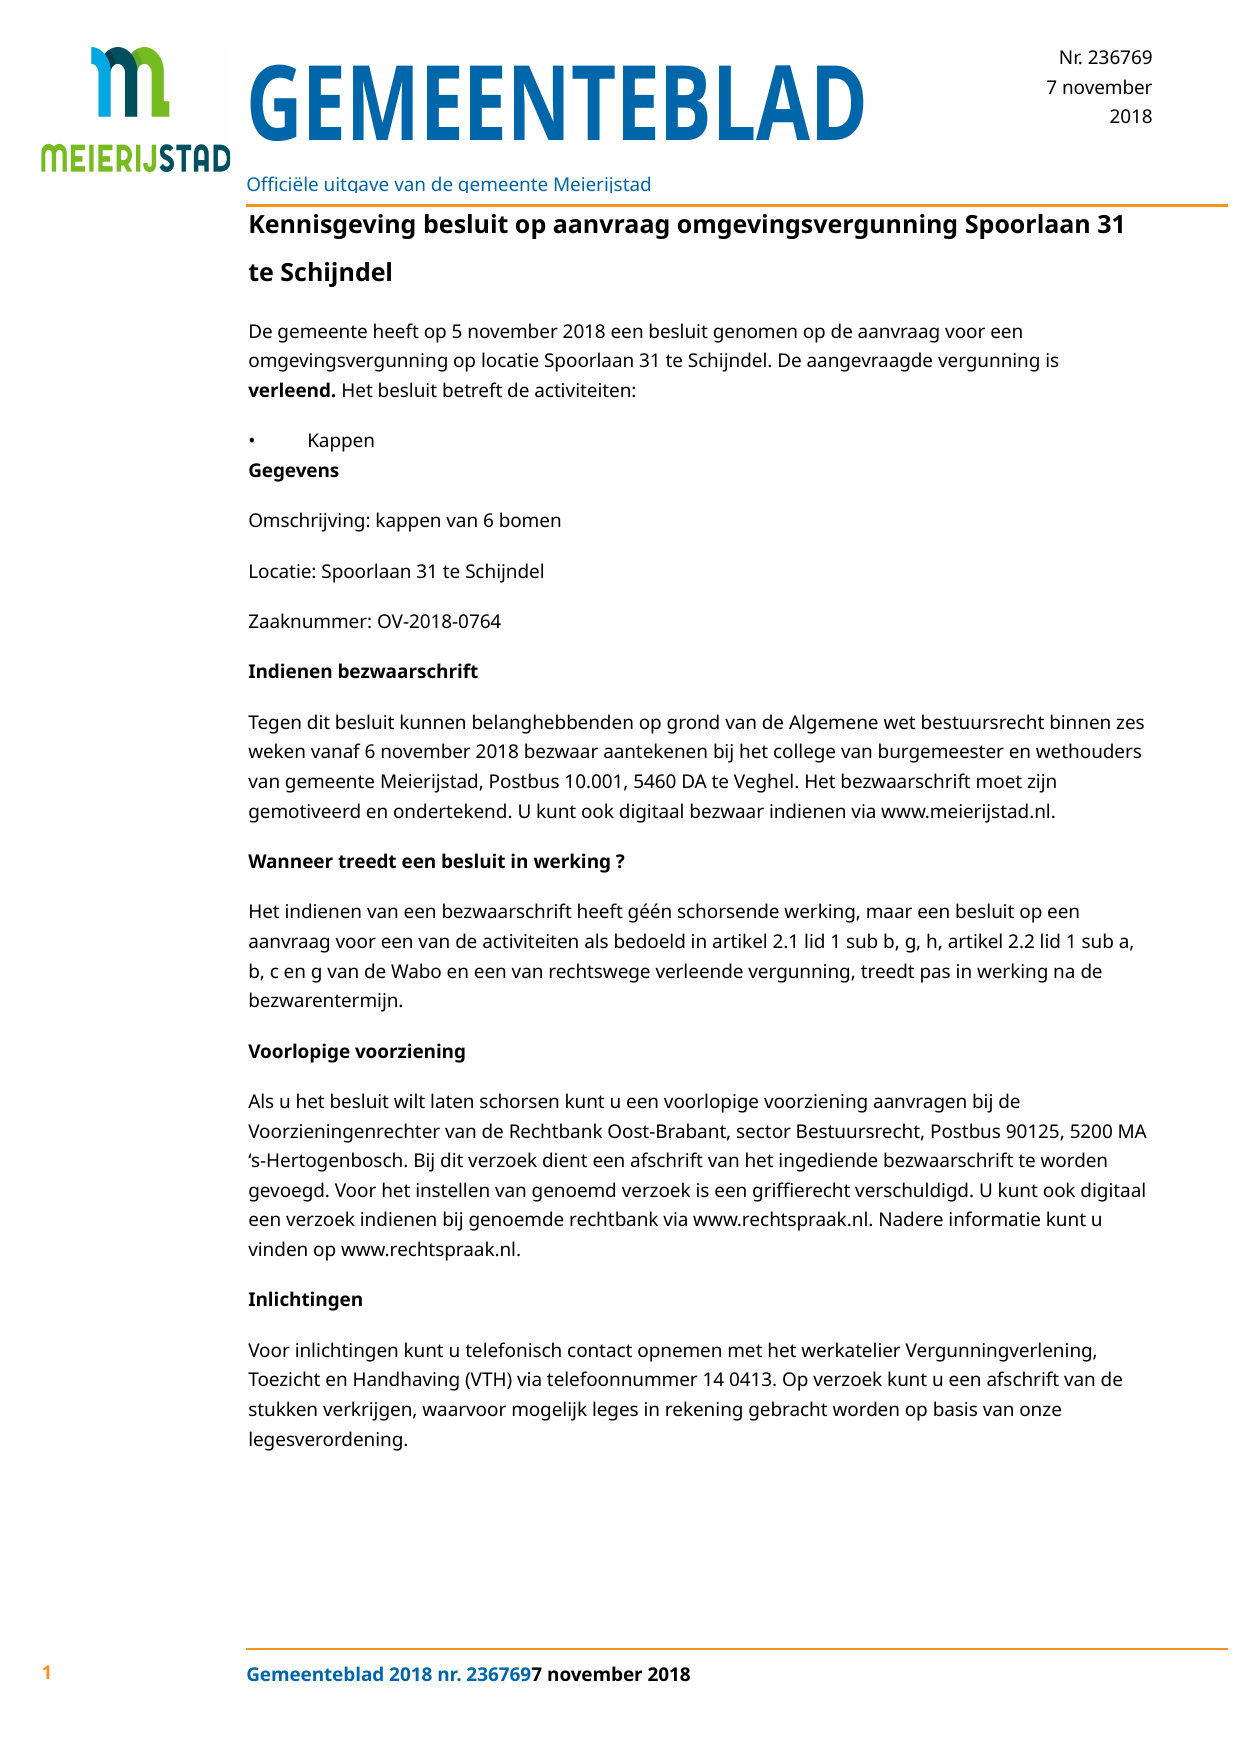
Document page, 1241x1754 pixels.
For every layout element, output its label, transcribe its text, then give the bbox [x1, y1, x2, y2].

text Gegevens [248, 457, 1152, 483]
list Kappen [248, 427, 1152, 453]
picture [41, 47, 231, 172]
text Locatie: Spoorlaan 31 te Schijndel [248, 558, 1152, 584]
text Voor inlichtingen kunt u telefonisch contact opnemen met het werkatelier Vergunningverlening, Toezicht en Handhaving (VTH) via telefoonnummer 14 0413. Op verzoek kunt u een afschrift van de stukken verkrijgen, waarvoor mogelijk leges in rekening gebracht worden op basis van onze legesverordening. [248, 1337, 1152, 1452]
text Voorlopige voorziening [248, 1038, 1152, 1064]
text Zaaknummer: OV-2018-0764 [248, 608, 1152, 634]
text Wanneer treedt een besluit in werking ? [248, 848, 1152, 874]
text Tegen dit besluit kunnen belanghebbenden op grond van de Algemene wet bestuursrecht binnen zes weken vanaf 6 november 2018 bezwaar aantekenen bij het college van burgemeester en wethouders van gemeente Meierijstad, Postbus 10.001, 5460 DA te Veghel. Het bezwaarschrift moet zijn gemotiveerd en ondertekend. U kunt ook digitaal bezwaar indienen via www.meierijstad.nl. [248, 709, 1152, 824]
text Indienen bezwaarschrift [248, 659, 1152, 684]
text De gemeente heeft op 5 november 2018 een besluit genomen op de aanvraag voor een omgevingsvergunning op locatie Spoorlaan 31 te Schijndel. De aangevraagde vergunning is verleend. Het besluit betreft de activiteiten: [248, 318, 1152, 403]
text Inlichtingen [248, 1287, 1152, 1312]
text Als u het besluit wilt laten schorsen kunt u een voorlopige voorziening aanvragen bij de Voorzieningenrechter van de Rechtbank Oost-Brabant, sector Bestuursrecht, Postbus 90125, 5200 MA ‘s-Hertogenbosch. Bij dit verzoek dient een afschrift van het ingediende bezwaarschrift te worden gevoegd. Voor het instellen van genoemd verzoek is een griffierecht verschuldigd. U kunt ook digitaal een verzoek indienen bij genoemde rechtbank via www.rechtspraak.nl. Nadere informatie kunt u vinden op www.rechtspraak.nl. [248, 1088, 1152, 1262]
text Kennisgeving besluit op aanvraag omgevingsvergunning Spoorlaan 31 te Schijndel [248, 207, 1152, 288]
text Omschrijving: kappen van 6 bomen [248, 507, 1152, 533]
text Het indienen van een bezwaarschrift heeft géén schorsende werking, maar een besluit op een aanvraag voor een van de activiteiten als bedoeld in artikel 2.1 lid 1 sub b, g, h, artikel 2.2 lid 1 sub a, b, c en g van de Wabo en een van rechtswege verleende vergunning, treedt pas in werking na de bezwarentermijn. [248, 899, 1152, 1013]
